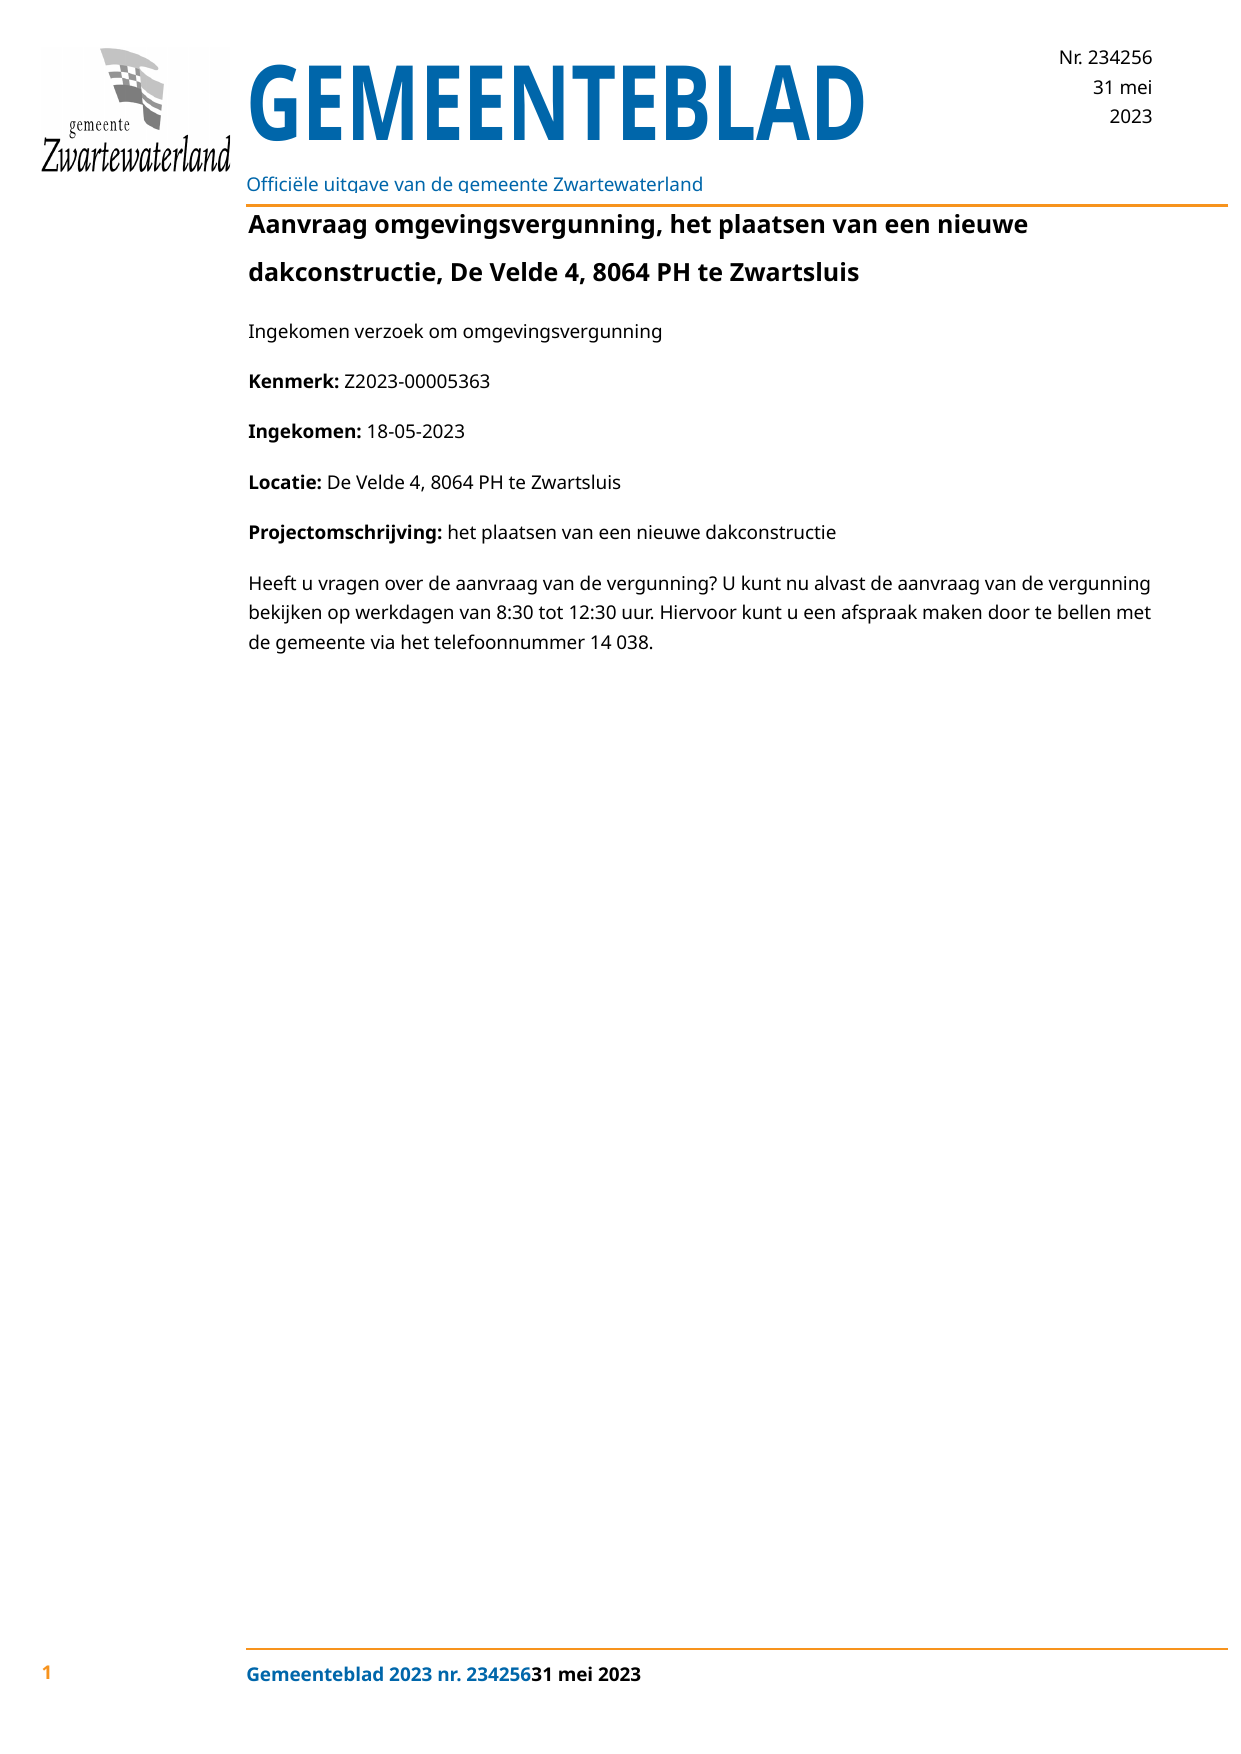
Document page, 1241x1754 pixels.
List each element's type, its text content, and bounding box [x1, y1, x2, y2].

text Heeft u vragen over de aanvraag van de vergunning? U kunt nu alvast de aanvraag van de vergunning bekijken op werkdagen van 8:30 tot 12:30 uur. Hiervoor kunt u een afspraak maken door te bellen met de gemeente via het telefoonnummer 14 038. [248, 570, 1152, 655]
text Locatie: De Velde 4, 8064 PH te Zwartsluis [248, 469, 1152, 495]
text Ingekomen: 18-05-2023 [248, 419, 1152, 444]
text Kenmerk: Z2023-00005363 [248, 368, 1152, 394]
text Projectomschrijving: het plaatsen van een nieuwe dakconstructie [248, 519, 1152, 545]
text Ingekomen verzoek om omgevingsvergunning [248, 318, 1152, 344]
text Aanvraag omgevingsvergunning, het plaatsen van een nieuwe dakconstructie, De Velde 4, 8064 PH te Zwartsluis [248, 207, 1152, 288]
picture [41, 47, 231, 172]
